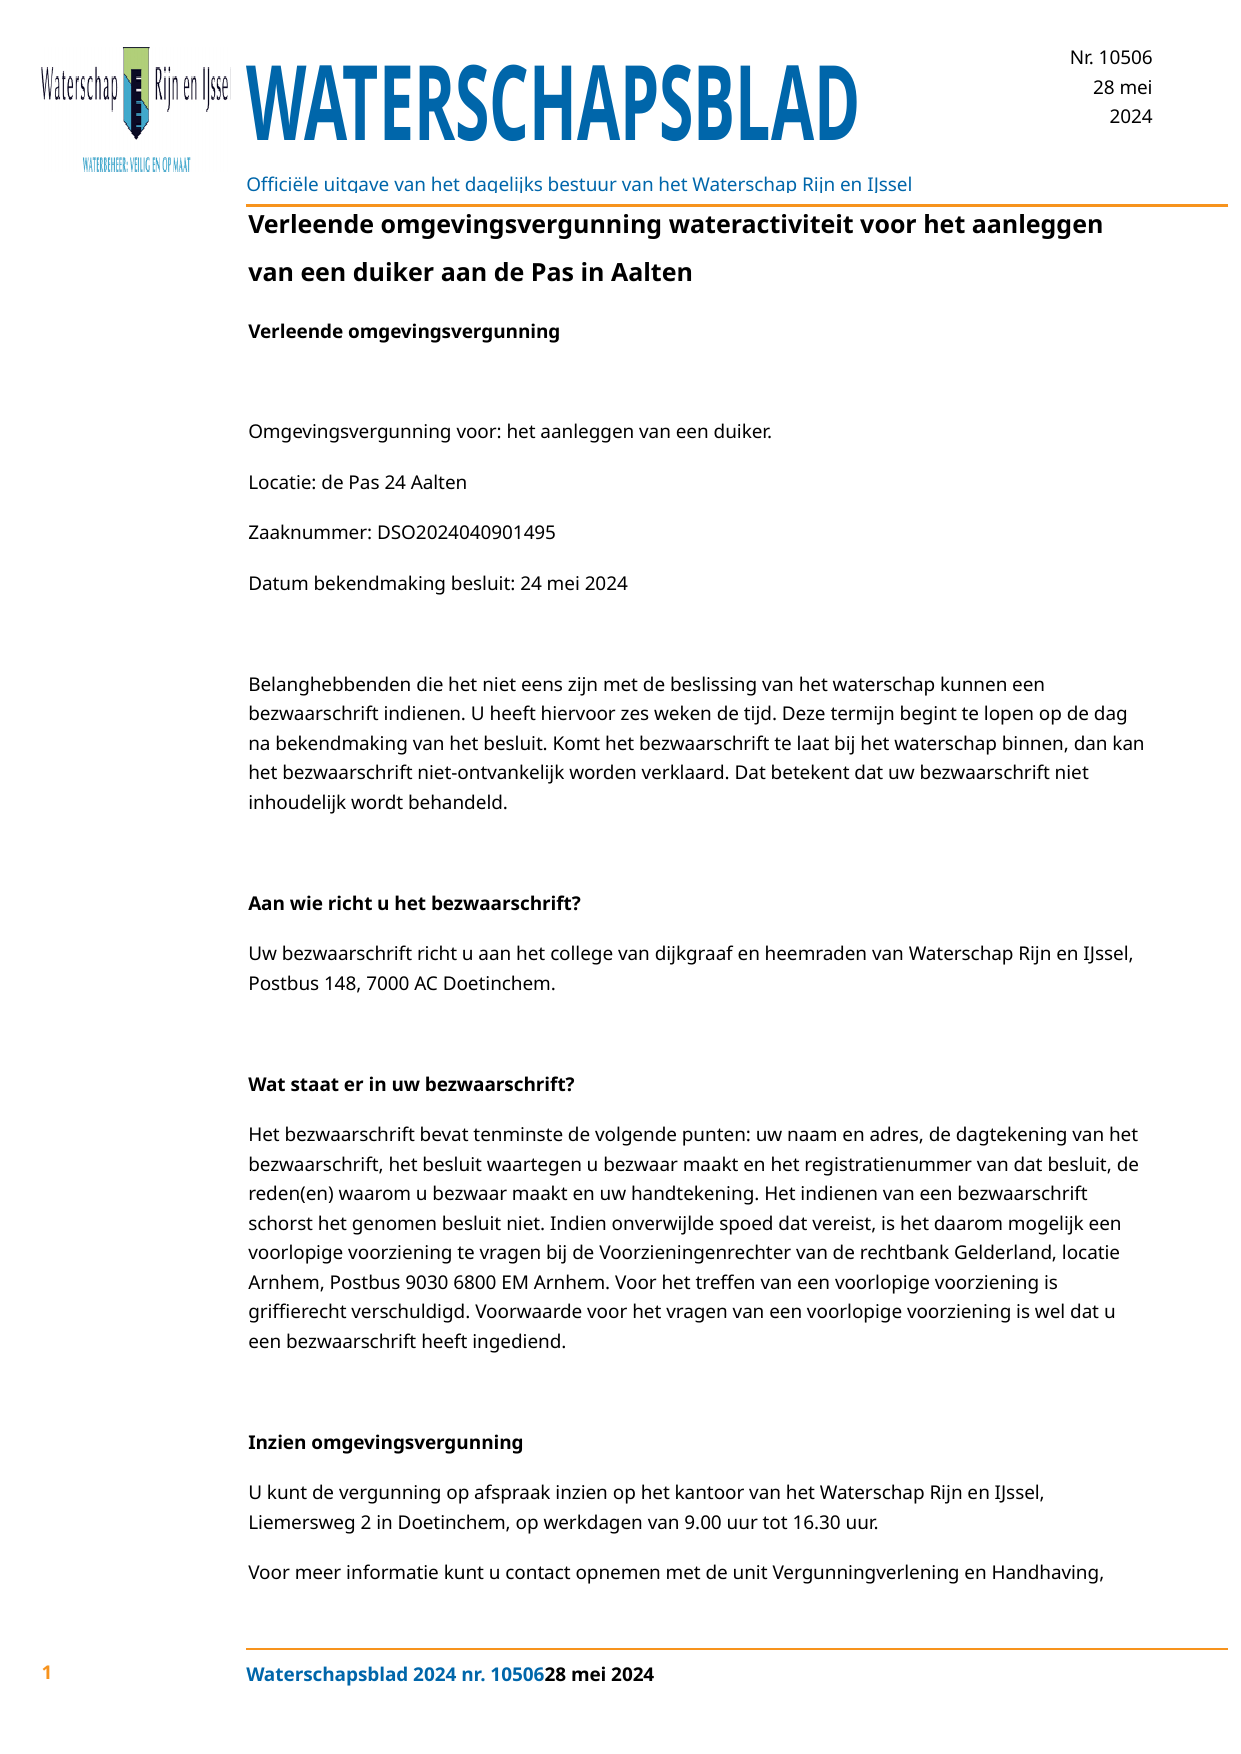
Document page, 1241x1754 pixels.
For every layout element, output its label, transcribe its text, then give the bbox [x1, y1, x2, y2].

text Locatie: de Pas 24 Aalten [248, 469, 1152, 495]
text Voor meer informatie kunt u contact opnemen met de unit Vergunningverlening en Handhaving, [248, 1559, 1152, 1585]
text Uw bezwaarschrift richt u aan het college van dijkgraaf en heemraden van Waterschap Rijn en IJssel, Postbus 148, 7000 AC Doetinchem. [248, 940, 1152, 996]
text Verleende omgevingsvergunning [248, 318, 1152, 344]
picture [41, 47, 231, 172]
text Zaaknummer: DSO2024040901495 [248, 519, 1152, 545]
text U kunt de vergunning op afspraak inzien op het kantoor van het Waterschap Rijn en IJssel, Liemersweg 2 in Doetinchem, op werkdagen van 9.00 uur tot 16.30 uur. [248, 1479, 1152, 1535]
text Omgevingsvergunning voor: het aanleggen van een duiker. [248, 419, 1152, 444]
text Het bezwaarschrift bevat tenminste de volgende punten: uw naam en adres, de dagtekening van het bezwaarschrift, het besluit waartegen u bezwaar maakt en het registratienummer van dat besluit, de reden(en) waarom u bezwaar maakt en uw handtekening. Het indienen van een bezwaarschrift schorst het genomen besluit niet. Indien onverwijlde spoed dat vereist, is het daarom mogelijk een voorlopige voorziening te vragen bij de Voorzieningenrechter van de rechtbank Gelderland, locatie Arnhem, Postbus 9030 6800 EM Arnhem. Voor het treffen van een voorlopige voorziening is griffierecht verschuldigd. Voorwaarde voor het vragen van een voorlopige voorziening is wel dat u een bezwaarschrift heeft ingediend. [248, 1121, 1152, 1354]
text Belanghebbenden die het niet eens zijn met de beslissing van het waterschap kunnen een bezwaarschrift indienen. U heeft hiervoor zes weken de tijd. Deze termijn begint te lopen op de dag na bekendmaking van het besluit. Komt het bezwaarschrift te laat bij het waterschap binnen, dan kan het bezwaarschrift niet-ontvankelijk worden verklaard. Dat betekent dat uw bezwaarschrift niet inhoudelijk wordt behandeld. [248, 671, 1152, 815]
text Wat staat er in uw bezwaarschrift? [248, 1071, 1152, 1097]
text Verleende omgevingsvergunning wateractiviteit voor het aanleggen van een duiker aan de Pas in Aalten [248, 207, 1152, 288]
text Datum bekendmaking besluit: 24 mei 2024 [248, 570, 1152, 596]
text Aan wie richt u het bezwaarschrift? [248, 890, 1152, 916]
text Inzien omgevingsvergunning [248, 1429, 1152, 1455]
